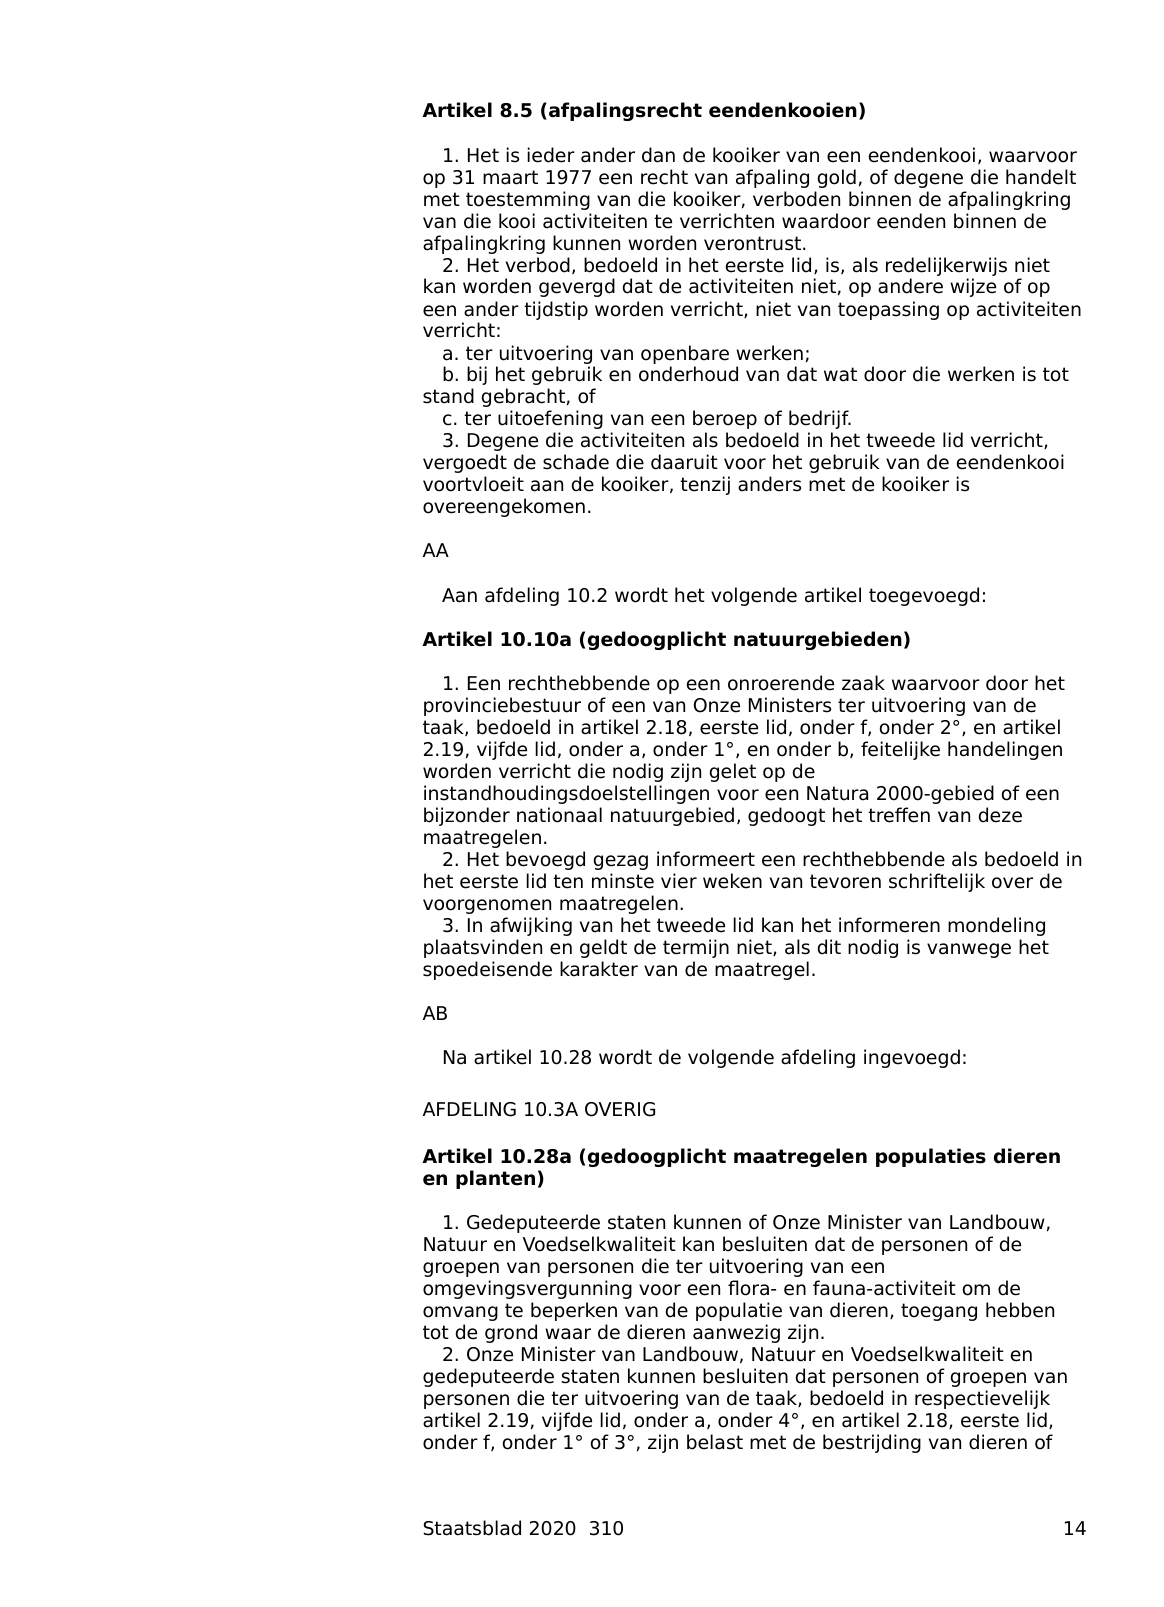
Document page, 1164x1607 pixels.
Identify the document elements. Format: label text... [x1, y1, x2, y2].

subtitle Artikel 10.28a (gedoogplicht maatregelen populaties dieren en planten) [422, 1146, 1087, 1190]
text 2. Onze Minister van Landbouw, Natuur en Voedselkwaliteit en gedeputeerde staten kunnen besluiten dat personen of groepen van personen die ter uitvoering van de taak, bedoeld in respectievelijk artikel 2.19, vijfde lid, onder a, onder 4°, en artikel 2.18, eerste lid, onder f, onder 1° of 3°, zijn belast met de bestrijding van dieren of [422, 1344, 1087, 1454]
text 3. In afwijking van het tweede lid kan het informeren mondeling plaatsvinden en geldt de termijn niet, als dit nodig is vanwege het spoedeisende karakter van de maatregel. [422, 915, 1087, 981]
text AB [422, 1003, 1087, 1025]
text b. bij het gebruik en onderhoud van dat wat door die werken is tot stand gebracht, of [422, 364, 1087, 408]
text AA [422, 540, 1087, 562]
text 1. Een rechthebbende op een onroerende zaak waarvoor door het provinciebestuur of een van Onze Ministers ter uitvoering van de taak, bedoeld in artikel 2.18, eerste lid, onder f, onder 2°, en artikel 2.19, vijfde lid, onder a, onder 1°, en onder b, feitelijke handelingen worden verricht die nodig zijn gelet op de instandhoudingsdoelstellingen voor een Natura 2000-gebied of een bijzonder nationaal natuurgebied, gedoogt het treffen van deze maatregelen. [422, 673, 1087, 849]
text 1. Het is ieder ander dan de kooiker van een eendenkooi, waarvoor op 31 maart 1977 een recht van afpaling gold, of degene die handelt met toestemming van die kooiker, verboden binnen de afpalingkring van die kooi activiteiten te verrichten waardoor eenden binnen de afpalingkring kunnen worden verontrust. [422, 144, 1087, 254]
text 3. Degene die activiteiten als bedoeld in het tweede lid verricht, vergoedt de schade die daaruit voor het gebruik van de eendenkooi voortvloeit aan de kooiker, tenzij anders met de kooiker is overeengekomen. [422, 430, 1087, 518]
text 2. Het bevoegd gezag informeert een rechthebbende als bedoeld in het eerste lid ten minste vier weken van tevoren schriftelijk over de voorgenomen maatregelen. [422, 849, 1087, 915]
text a. ter uitvoering van openbare werken; [422, 342, 1087, 364]
text Na artikel 10.28 wordt de volgende afdeling ingevoegd: [422, 1047, 1087, 1069]
text 1. Gedeputeerde staten kunnen of Onze Minister van Landbouw, Natuur en Voedselkwaliteit kan besluiten dat de personen of de groepen van personen die ter uitvoering van een omgevingsvergunning voor een flora- en fauna-activiteit om de omvang te beperken van de populatie van dieren, toegang hebben tot de grond waar de dieren aanwezig zijn. [422, 1212, 1087, 1344]
subtitle AFDELING 10.3A OVERIG [422, 1099, 1087, 1121]
text c. ter uitoefening van een beroep of bedrijf. [422, 408, 1087, 430]
text 2. Het verbod, bedoeld in het eerste lid, is, als redelijkerwijs niet kan worden gevergd dat de activiteiten niet, op andere wijze of op een ander tijdstip worden verricht, niet van toepassing op activiteiten verricht: [422, 254, 1087, 342]
subtitle Artikel 10.10a (gedoogplicht natuurgebieden) [422, 629, 1087, 651]
subtitle Artikel 8.5 (afpalingsrecht eendenkooien) [422, 100, 1087, 122]
text Aan afdeling 10.2 wordt het volgende artikel toegevoegd: [422, 584, 1087, 607]
